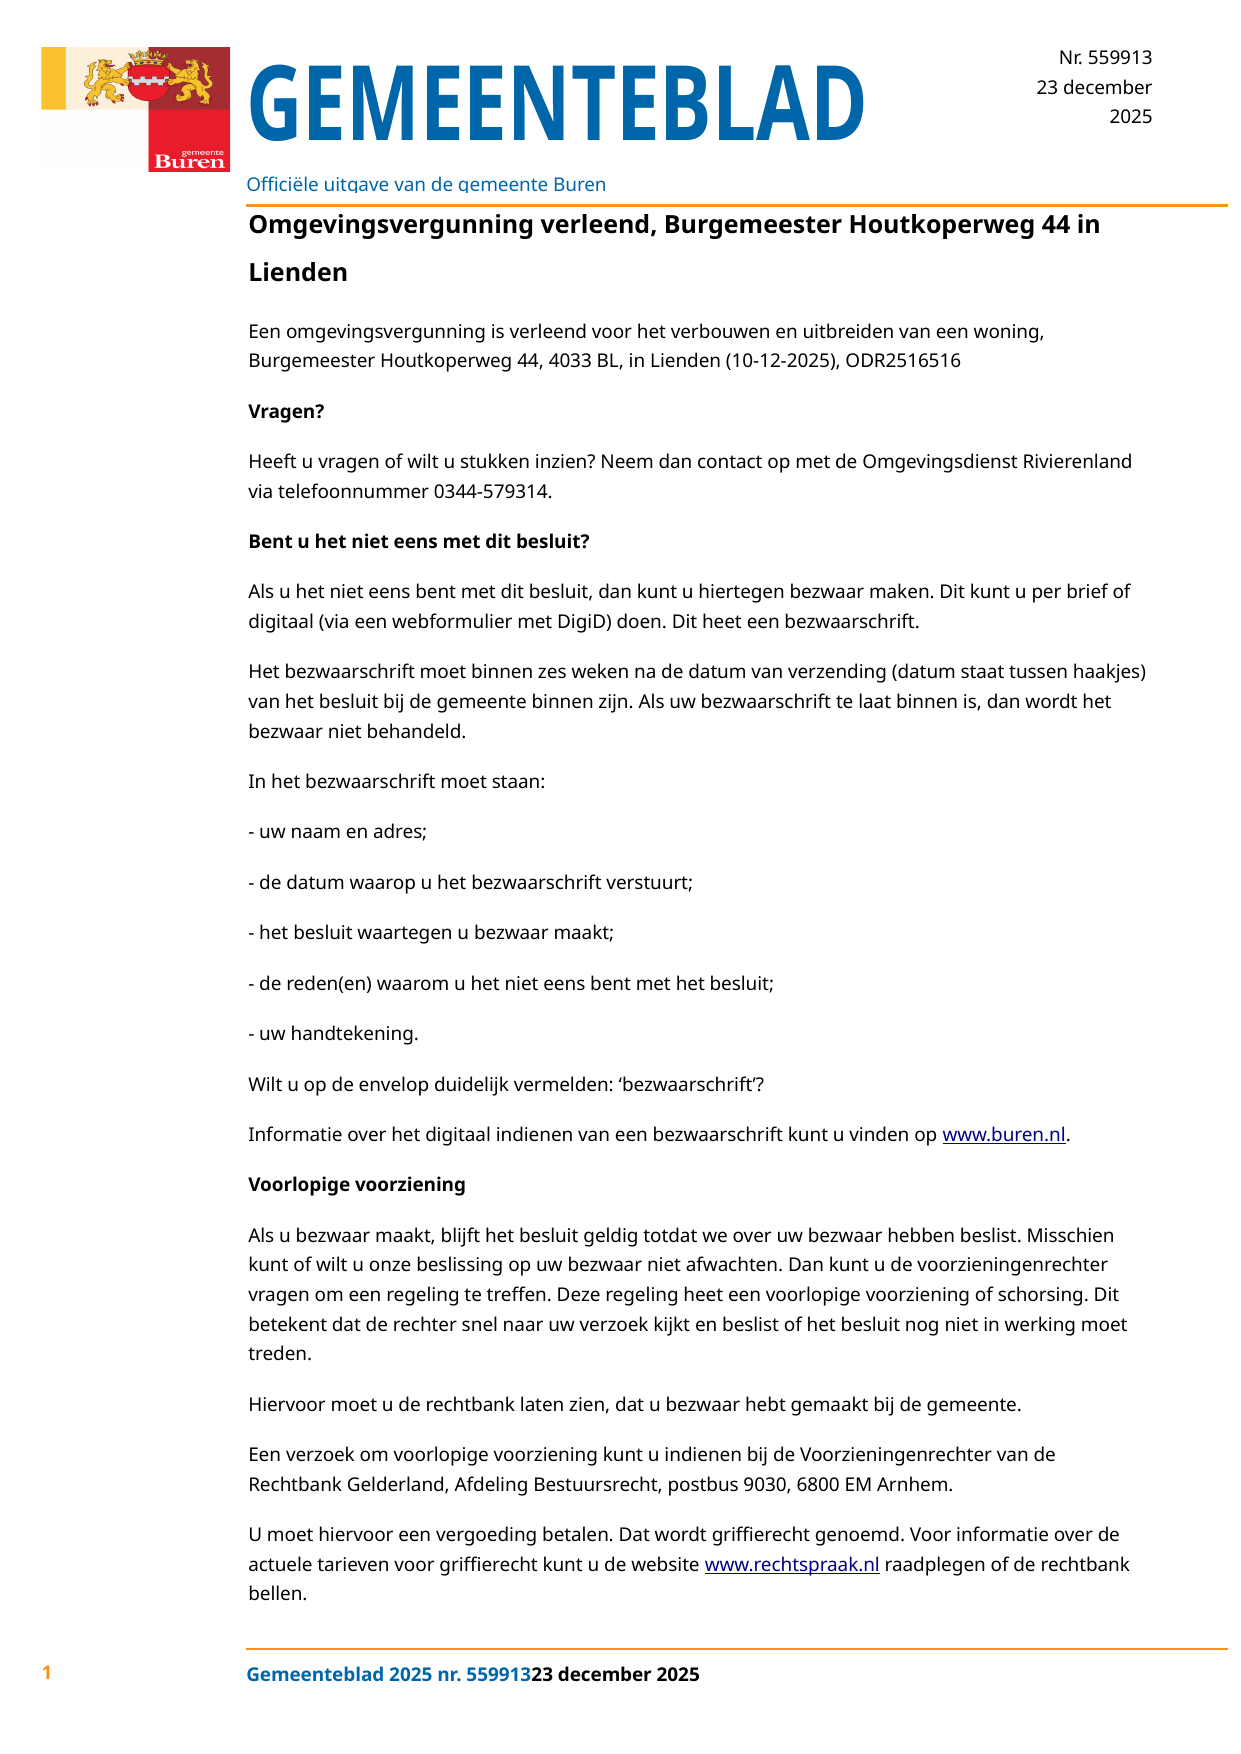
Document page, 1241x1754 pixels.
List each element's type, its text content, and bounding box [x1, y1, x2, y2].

text Een verzoek om voorlopige voorziening kunt u indienen bij de Voorzieningenrechter van de Rechtbank Gelderland, Afdeling Bestuursrecht, postbus 9030, 6800 EM Arnhem. [248, 1441, 1152, 1497]
text - uw handtekening. [248, 1020, 1152, 1046]
text Voorlopige voorziening [248, 1172, 1152, 1197]
text Het bezwaarschrift moet binnen zes weken na de datum van verzending (datum staat tussen haakjes) van het besluit bij de gemeente binnen zijn. Als uw bezwaarschrift te laat binnen is, dan wordt het bezwaar niet behandeld. [248, 659, 1152, 744]
text In het bezwaarschrift moet staan: [248, 768, 1152, 794]
text - de datum waarop u het bezwaarschrift verstuurt; [248, 869, 1152, 895]
picture [41, 47, 231, 172]
text Omgevingsvergunning verleend, Burgemeester Houtkoperweg 44 in Lienden [248, 207, 1152, 288]
text - het besluit waartegen u bezwaar maakt; [248, 919, 1152, 945]
text Bent u het niet eens met dit besluit? [248, 528, 1152, 554]
text Informatie over het digitaal indienen van een bezwaarschrift kunt u vinden op www.buren.nl. [248, 1121, 1152, 1147]
text Als u het niet eens bent met dit besluit, dan kunt u hiertegen bezwaar maken. Dit kunt u per brief of digitaal (via een webformulier met DigiD) doen. Dit heet een bezwaarschrift. [248, 579, 1152, 634]
text Wilt u op de envelop duidelijk vermelden: ‘bezwaarschrift’? [248, 1071, 1152, 1097]
text Als u bezwaar maakt, blijft het besluit geldig totdat we over uw bezwaar hebben beslist. Misschien kunt of wilt u onze beslissing op uw bezwaar niet afwachten. Dan kunt u de voorzieningenrechter vragen om een regeling te treffen. Deze regeling heet een voorlopige voorziening of schorsing. Dit betekent dat de rechter snel naar uw verzoek kijkt en beslist of het besluit nog niet in werking moet treden. [248, 1222, 1152, 1366]
text U moet hiervoor een vergoeding betalen. Dat wordt griffierecht genoemd. Voor informatie over de actuele tarieven voor griffierecht kunt u de website www.rechtspraak.nl raadplegen of de rechtbank bellen. [248, 1521, 1152, 1606]
text - uw naam en adres; [248, 819, 1152, 844]
text Een omgevingsvergunning is verleend voor het verbouwen en uitbreiden van een woning, Burgemeester Houtkoperweg 44, 4033 BL, in Lienden (10-12-2025), ODR2516516 [248, 318, 1152, 373]
text Heeft u vragen of wilt u stukken inzien? Neem dan contact op met de Omgevingsdienst Rivierenland via telefoonnummer 0344-579314. [248, 448, 1152, 504]
text - de reden(en) waarom u het niet eens bent met het besluit; [248, 970, 1152, 996]
text Hiervoor moet u de rechtbank laten zien, dat u bezwaar hebt gemaakt bij de gemeente. [248, 1391, 1152, 1417]
text Vragen? [248, 398, 1152, 424]
